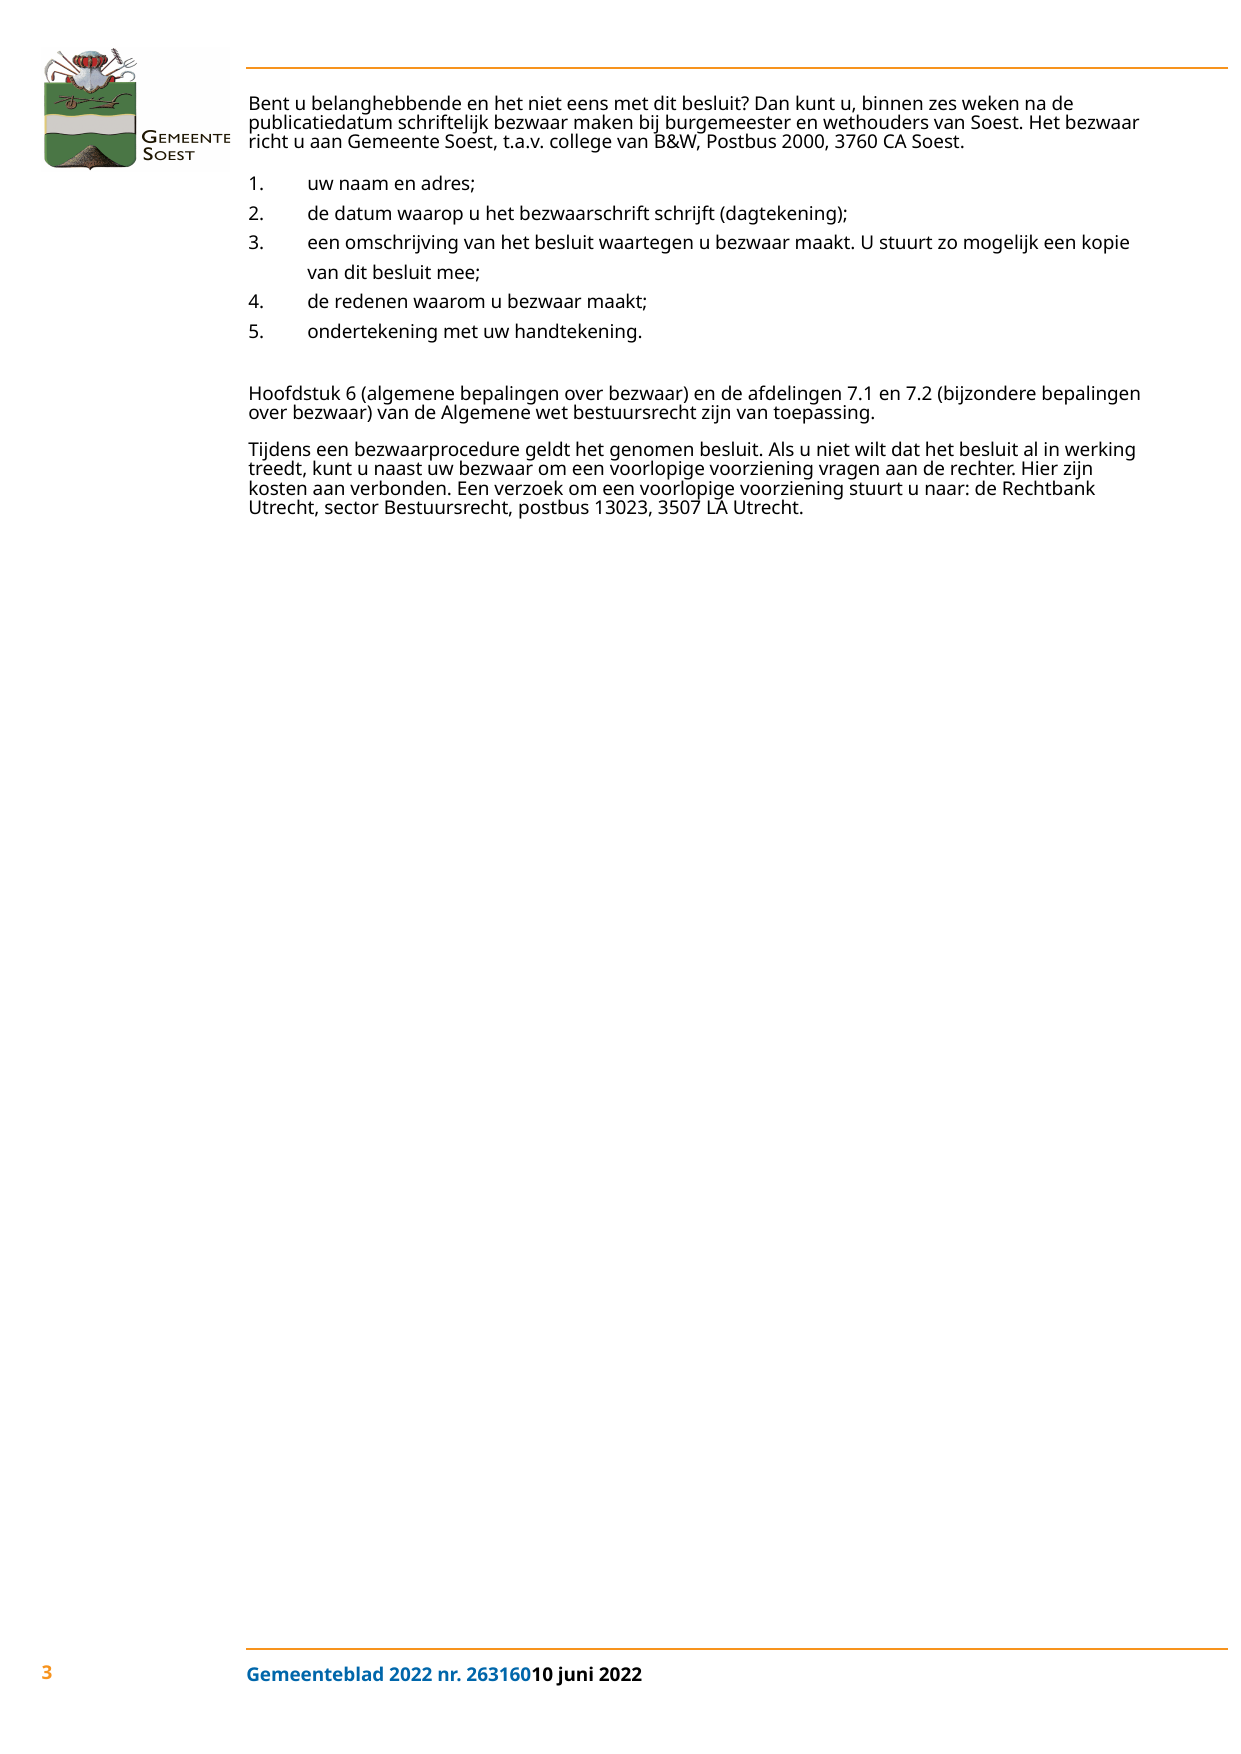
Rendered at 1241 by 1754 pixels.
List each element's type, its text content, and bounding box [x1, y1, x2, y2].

list ondertekening met uw handtekening. [248, 318, 1152, 344]
list uw naam en adres; [248, 170, 1152, 196]
list een omschrijving van het besluit waartegen u bezwaar maakt. U stuurt zo mogelijk een kopie van dit besluit mee; [248, 229, 1152, 285]
list de redenen waarom u bezwaar maakt; [248, 289, 1152, 314]
list de datum waarop u het bezwaarschrift schrijft (dagtekening); [248, 200, 1152, 226]
picture [41, 47, 231, 172]
text Hoofdstuk 6 (algemene bepalingen over bezwaar) en de afdelingen 7.1 en 7.2 (bijzondere bepalingen over bezwaar) van de Algemene wet bestuursrecht zijn van toepassing. [248, 385, 1152, 423]
text Tijdens een bezwaarprocedure geldt het genomen besluit. Als u niet wilt dat het besluit al in werking treedt, kunt u naast uw bezwaar om een voorlopige voorziening vragen aan de rechter. Hier zijn kosten aan verbonden. Een verzoek om een voorlopige voorziening stuurt u naar: de Rechtbank Utrecht, sector Bestuursrecht, postbus 13023, 3507 LA Utrecht. [248, 441, 1152, 518]
text Bent u belanghebbende en het niet eens met dit besluit? Dan kunt u, binnen zes weken na de publicatiedatum schriftelijk bezwaar maken bij burgemeester en wethouders van Soest. Het bezwaar richt u aan Gemeente Soest, t.a.v. college van B&W, Postbus 2000, 3760 CA Soest. [248, 95, 1152, 153]
